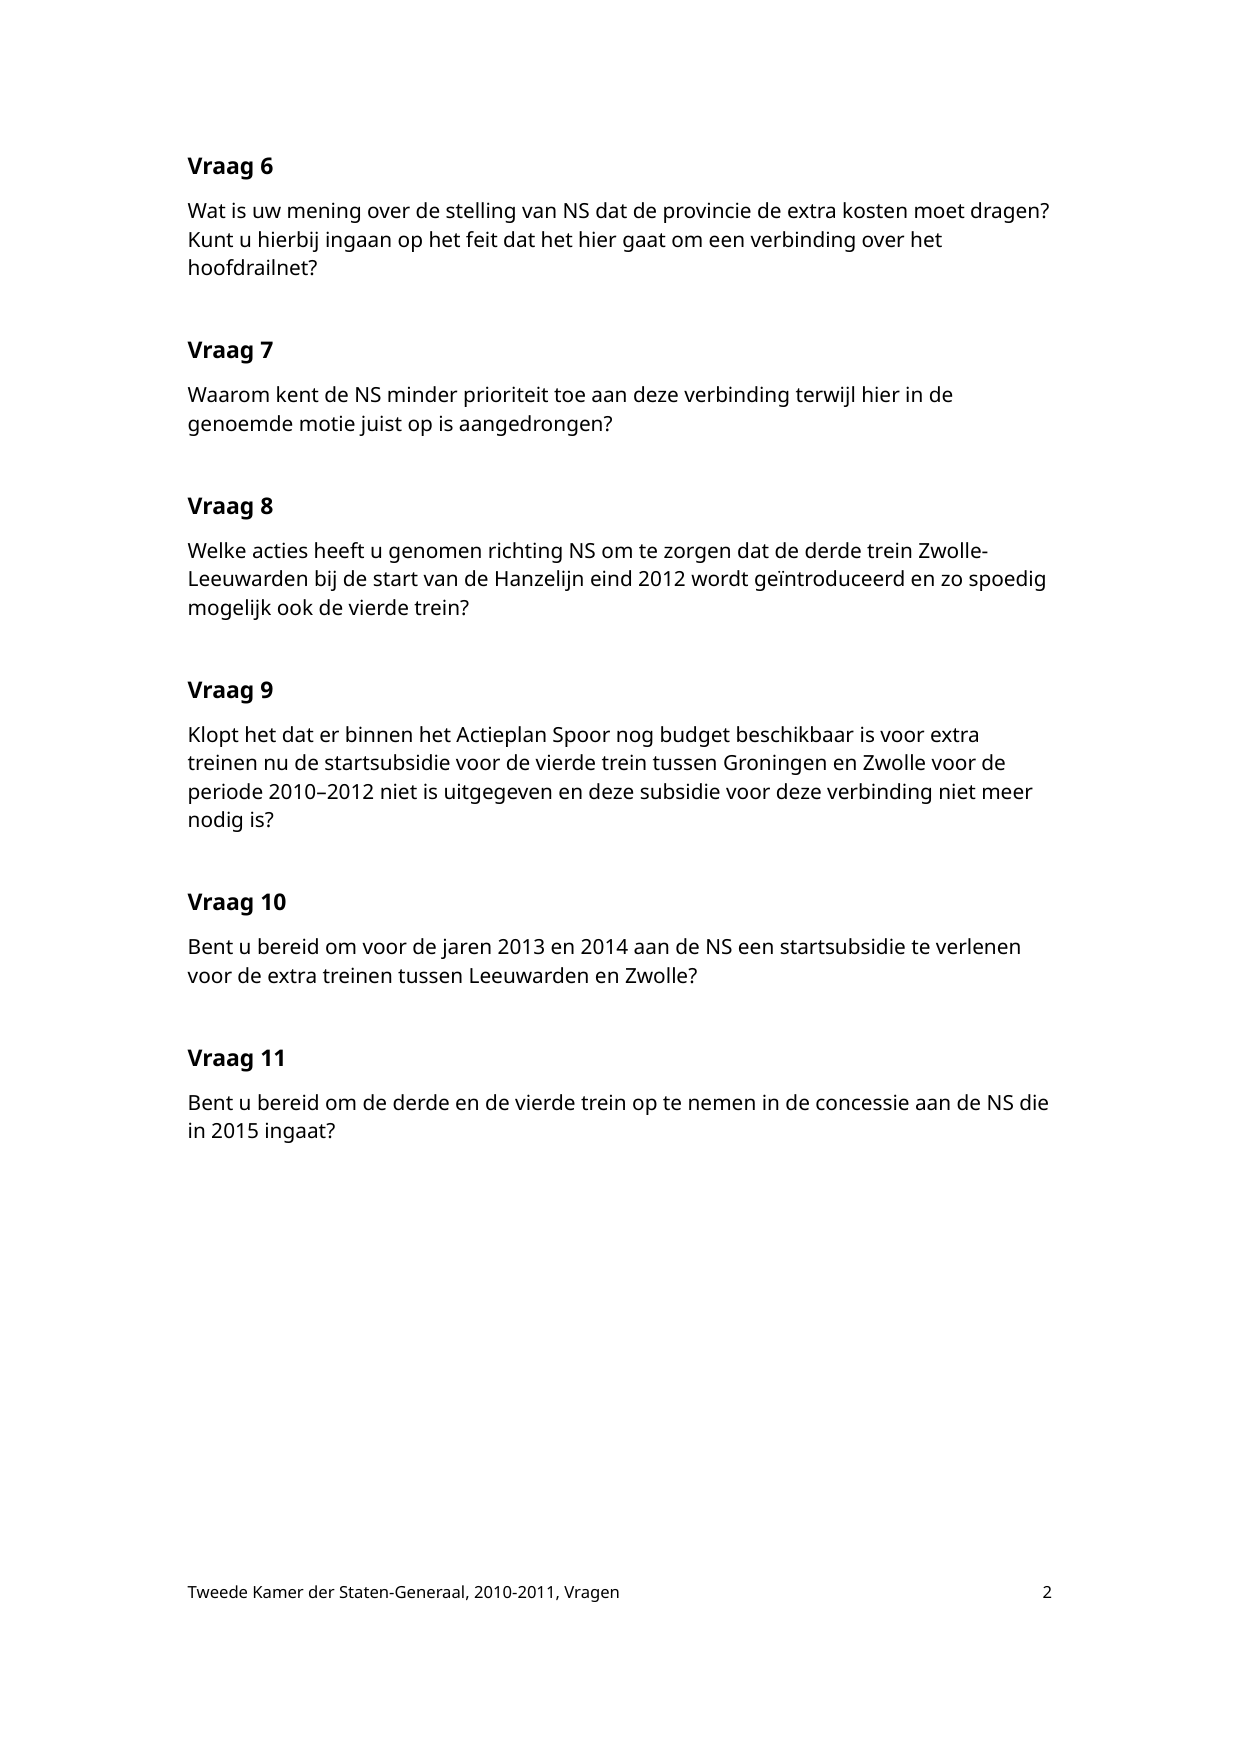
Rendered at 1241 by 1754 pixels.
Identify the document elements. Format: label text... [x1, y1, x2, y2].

subtitle Vraag 7 [187, 334, 1053, 365]
subtitle Vraag 11 [187, 1042, 1053, 1073]
text Welke acties heeft u genomen richting NS om te zorgen dat de derde trein Zwolle-Leeuwarden bij de start van de Hanzelijn eind 2012 wordt geïntroduceerd en zo spoedig mogelijk ook de vierde trein? [187, 536, 1053, 621]
text Waarom kent de NS minder prioriteit toe aan deze verbinding terwijl hier in de genoemde motie juist op is aangedrongen? [187, 380, 1053, 437]
subtitle Vraag 10 [187, 886, 1053, 917]
text Bent u bereid om de derde en de vierde trein op te nemen in de concessie aan de NS die in 2015 ingaat? [187, 1088, 1053, 1145]
text Klopt het dat er binnen het Actieplan Spoor nog budget beschikbaar is voor extra treinen nu de startsubsidie voor de vierde trein tussen Groningen en Zwolle voor de periode 2010–2012 niet is uitgegeven en deze subsidie voor deze verbinding niet meer nodig is? [187, 720, 1053, 834]
subtitle Vraag 6 [187, 150, 1053, 181]
subtitle Vraag 8 [187, 490, 1053, 521]
text Wat is uw mening over de stelling van NS dat de provincie de extra kosten moet dragen? Kunt u hierbij ingaan op het feit dat het hier gaat om een verbinding over het hoofdrailnet? [187, 196, 1053, 282]
text Bent u bereid om voor de jaren 2013 en 2014 aan de NS een startsubsidie te verlenen voor de extra treinen tussen Leeuwarden en Zwolle? [187, 932, 1053, 989]
subtitle Vraag 9 [187, 674, 1053, 705]
